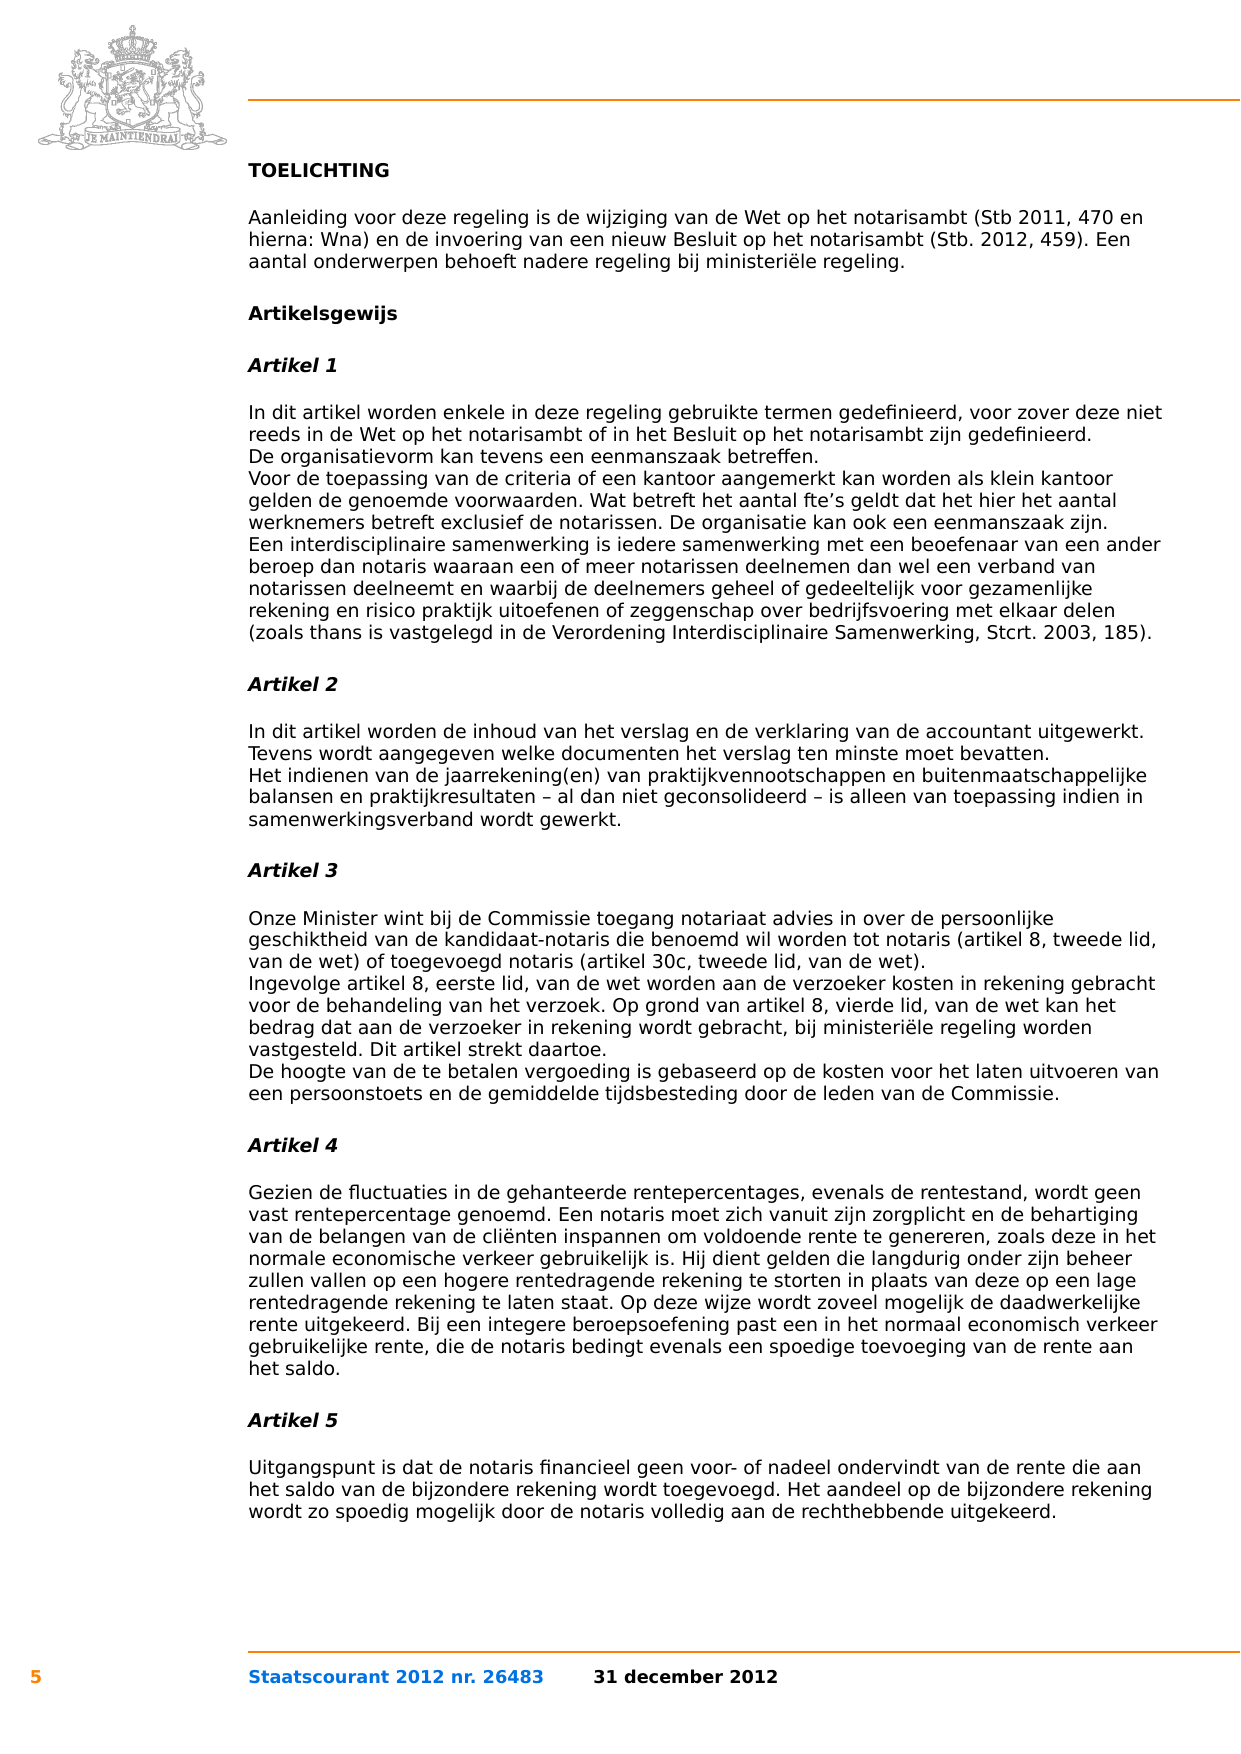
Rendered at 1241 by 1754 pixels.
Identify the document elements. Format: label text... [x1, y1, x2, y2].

subtitle Artikelsgewijs [248, 303, 1163, 325]
text Ingevolge artikel 8, eerste lid, van de wet worden aan de verzoeker kosten in rekening gebracht voor de behandeling van het verzoek. Op grond van artikel 8, vierde lid, van de wet kan het bedrag dat aan de verzoeker in rekening wordt gebracht, bij ministeriële regeling worden vastgesteld. Dit artikel strekt daartoe. [248, 973, 1163, 1061]
text Gezien de fluctuaties in de gehanteerde rentepercentages, evenals de rentestand, wordt geen vast rentepercentage genoemd. Een notaris moet zich vanuit zijn zorgplicht en de behartiging van de belangen van de cliënten inspannen om voldoende rente te genereren, zoals deze in het normale economische verkeer gebruikelijk is. Hij dient gelden die langdurig onder zijn beheer zullen vallen op een hogere rentedragende rekening te storten in plaats van deze op een lage rentedragende rekening te laten staat. Op deze wijze wordt zoveel mogelijk de daadwerkelijke rente uitgekeerd. Bij een integere beroepsoefening past een in het normaal economisch verkeer gebruikelijke rente, die de notaris bedingt evenals een spoedige toevoeging van de rente aan het saldo. [248, 1182, 1163, 1380]
subtitle TOELICHTING [248, 160, 1163, 182]
text Een interdisciplinaire samenwerking is iedere samenwerking met een beoefenaar van een ander beroep dan notaris waaraan een of meer notarissen deelnemen dan wel een verband van notarissen deelneemt en waarbij de deelnemers geheel of gedeeltelijk voor gezamenlijke rekening en risico praktijk uitoefenen of zeggenschap over bedrijfsvoering met elkaar delen (zoals thans is vastgelegd in de Verordening Interdisciplinaire Samenwerking, Stcrt. 2003, 185). [248, 534, 1163, 643]
text Aanleiding voor deze regeling is de wijziging van de Wet op het notarisambt (Stb 2011, 470 en hierna: Wna) en de invoering van een nieuw Besluit op het notarisambt (Stb. 2012, 459). Een aantal onderwerpen behoeft nadere regeling bij ministeriële regeling. [248, 207, 1163, 273]
text Uitgangspunt is dat de notaris financieel geen voor- of nadeel ondervindt van de rente die aan het saldo van de bijzondere rekening wordt toegevoegd. Het aandeel op de bijzondere rekening wordt zo spoedig mogelijk door de notaris volledig aan de rechthebbende uitgekeerd. [248, 1457, 1163, 1523]
subtitle Artikel 5 [248, 1410, 1163, 1432]
text Voor de toepassing van de criteria of een kantoor aangemerkt kan worden als klein kantoor gelden de genoemde voorwaarden. Wat betreft het aantal fte’s geldt dat het hier het aantal werknemers betreft exclusief de notarissen. De organisatie kan ook een eenmanszaak zijn. [248, 468, 1163, 534]
text Onze Minister wint bij de Commissie toegang notariaat advies in over de persoonlijke geschiktheid van de kandidaat-notaris die benoemd wil worden tot notaris (artikel 8, tweede lid, van de wet) of toegevoegd notaris (artikel 30c, tweede lid, van de wet). [248, 907, 1163, 973]
subtitle Artikel 3 [248, 860, 1163, 882]
picture [38, 25, 227, 150]
text De hoogte van de te betalen vergoeding is gebaseerd op de kosten voor het laten uitvoeren van een persoonstoets en de gemiddelde tijdsbesteding door de leden van de Commissie. [248, 1061, 1163, 1105]
text De organisatievorm kan tevens een eenmanszaak betreffen. [248, 446, 1163, 468]
subtitle Artikel 1 [248, 355, 1163, 377]
subtitle Artikel 2 [248, 673, 1163, 696]
text Het indienen van de jaarrekening(en) van praktijkvennootschappen en buitenmaatschappelijke balansen en praktijkresultaten – al dan niet geconsolideerd – is alleen van toepassing indien in samenwerkingsverband wordt gewerkt. [248, 764, 1163, 830]
subtitle Artikel 4 [248, 1135, 1163, 1157]
text In dit artikel worden de inhoud van het verslag en de verklaring van de accountant uitgewerkt. Tevens wordt aangegeven welke documenten het verslag ten minste moet bevatten. [248, 721, 1163, 764]
text In dit artikel worden enkele in deze regeling gebruikte termen gedefinieerd, voor zover deze niet reeds in de Wet op het notarisambt of in het Besluit op het notarisambt zijn gedefinieerd. [248, 402, 1163, 446]
